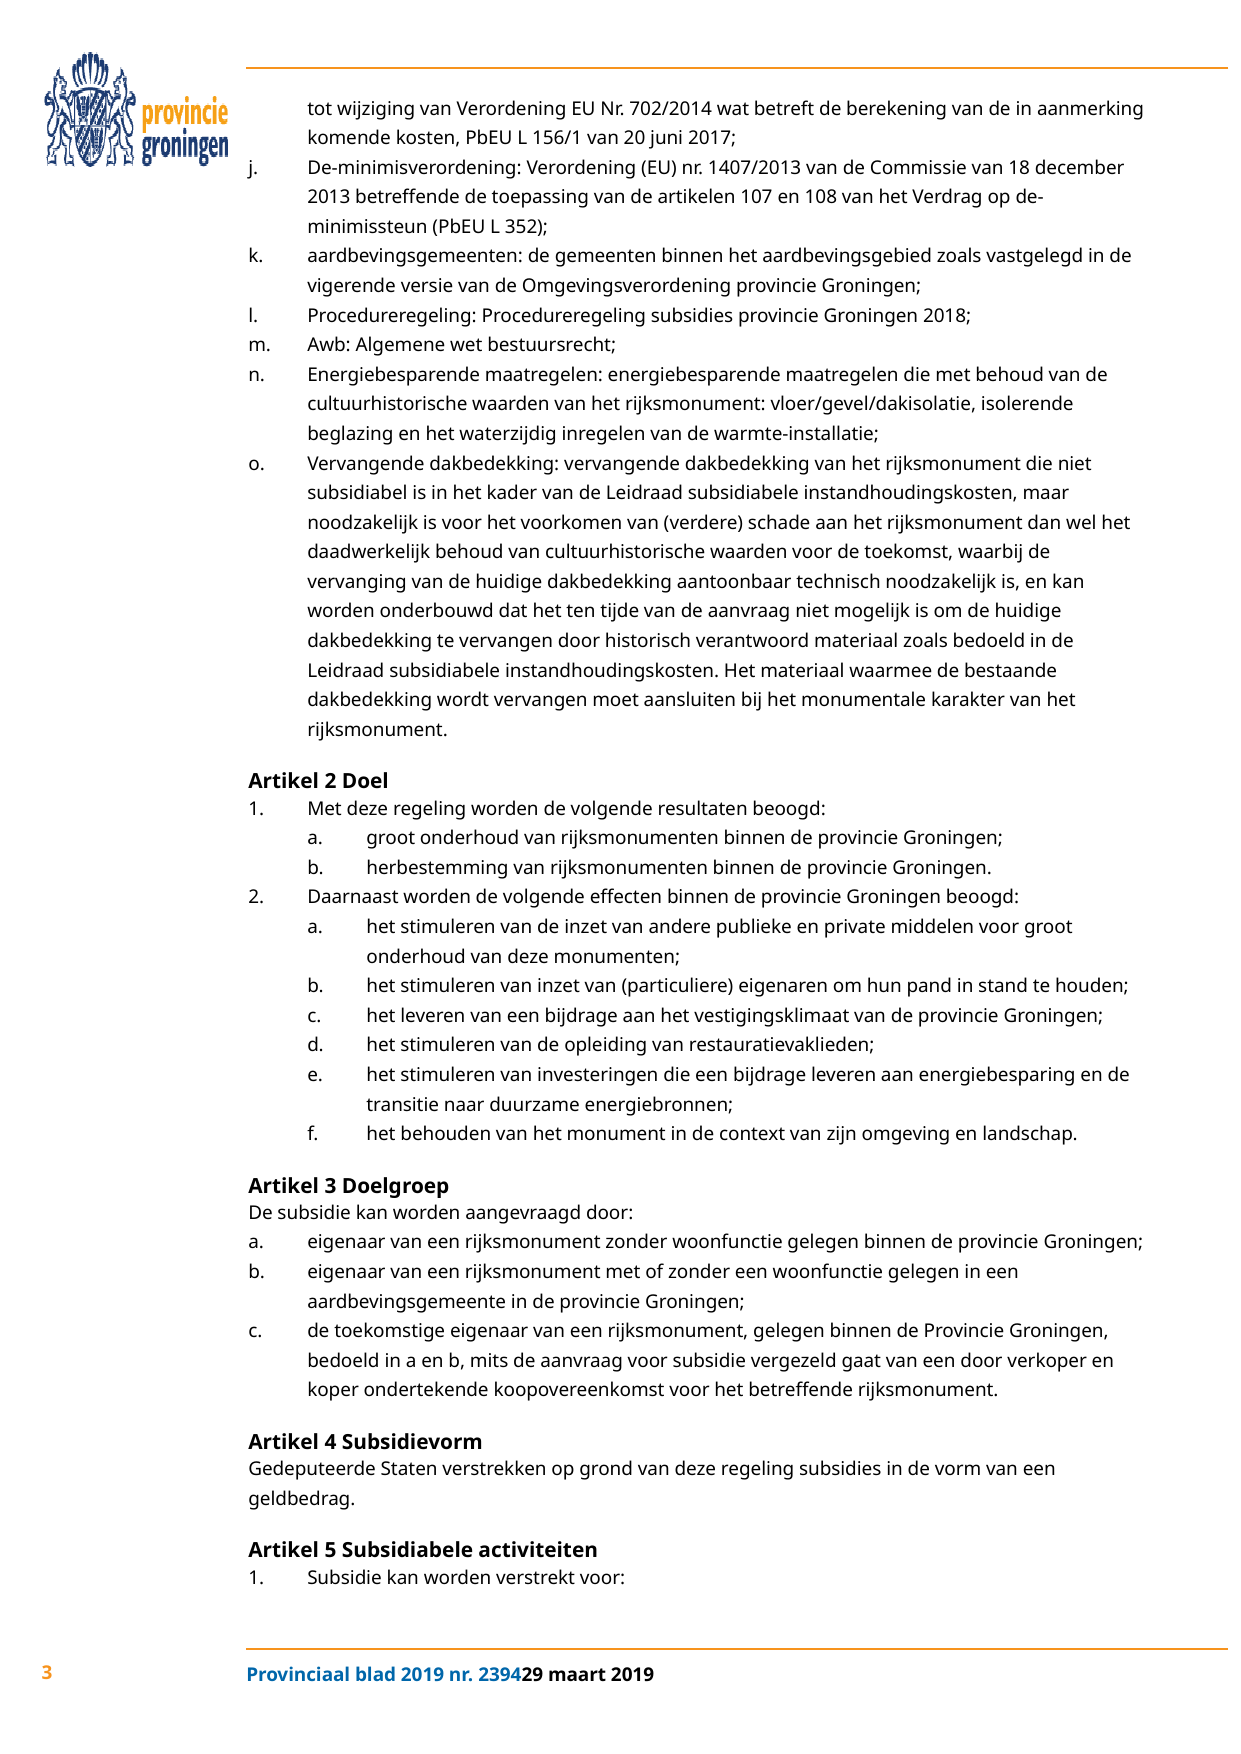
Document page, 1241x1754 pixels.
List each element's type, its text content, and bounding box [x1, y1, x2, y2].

list Vervangende dakbedekking: vervangende dakbedekking van het rijksmonument die niet subsidiabel is in het kader van de Leidraad subsidiabele instandhoudingskosten, maar noodzakelijk is voor het voorkomen van (verdere) schade aan het rijksmonument dan wel het daadwerkelijk behoud van cultuurhistorische waarden voor de toekomst, waarbij de vervanging van de huidige dakbedekking aantoonbaar technisch noodzakelijk is, en kan worden onderbouwd dat het ten tijde van de aanvraag niet mogelijk is om de huidige dakbedekking te vervangen door historisch verantwoord materiaal zoals bedoeld in de Leidraad subsidiabele instandhoudingskosten. Het materiaal waarmee de bestaande dakbedekking wordt vervangen moet aansluiten bij het monumentale karakter van het rijksmonument. [248, 450, 1152, 742]
list De-minimisverordening: Verordening (EU) nr. 1407/2013 van de Commissie van 18 december 2013 betreffende de toepassing van de artikelen 107 en 108 van het Verdrag op de-minimissteun (PbEU L 352); [248, 154, 1152, 239]
text Artikel 4 Subsidievorm [248, 1427, 1152, 1456]
text Gedeputeerde Staten verstrekken op grond van deze regeling subsidies in de vorm van een geldbedrag. [248, 1456, 1152, 1511]
list het stimuleren van investeringen die een bijdrage leveren aan energiebesparing en de transitie naar duurzame energiebronnen; [307, 1061, 1152, 1116]
list eigenaar van een rijksmonument zonder woonfunctie gelegen binnen de provincie Groningen; [248, 1229, 1152, 1254]
list Energiebesparende maatregelen: energiebesparende maatregelen die met behoud van de cultuurhistorische waarden van het rijksmonument: vloer/gevel/dakisolatie, isolerende beglazing en het waterzijdig inregelen van de warmte-installatie; [248, 361, 1152, 446]
list het behouden van het monument in de context van zijn omgeving en landschap. [307, 1120, 1152, 1146]
text Artikel 3 Doelgroep [248, 1171, 1152, 1199]
list aardbevingsgemeenten: de gemeenten binnen het aardbevingsgebied zoals vastgelegd in de vigerende versie van de Omgevingsverordening provincie Groningen; [248, 243, 1152, 298]
list het stimuleren van de inzet van andere publieke en private middelen voor groot onderhoud van deze monumenten; [307, 913, 1152, 968]
text Artikel 5 Subsidiabele activiteiten [248, 1536, 1152, 1564]
list Met deze regeling worden de volgende resultaten beoogd: [248, 795, 1152, 821]
list het stimuleren van inzet van (particuliere) eigenaren om hun pand in stand te houden; [307, 972, 1152, 998]
list de toekomstige eigenaar van een rijksmonument, gelegen binnen de Provincie Groningen, bedoeld in a en b, mits de aanvraag voor subsidie vergezeld gaat van een door verkoper en koper ondertekende koopovereenkomst voor het betreffende rijksmonument. [248, 1317, 1152, 1402]
list groot onderhoud van rijksmonumenten binnen de provincie Groningen; [307, 824, 1152, 850]
list het leveren van een bijdrage aan het vestigingsklimaat van de provincie Groningen; [307, 1002, 1152, 1028]
list herbestemming van rijksmonumenten binnen de provincie Groningen. [307, 854, 1152, 880]
list Awb: Algemene wet bestuursrecht; [248, 331, 1152, 357]
list eigenaar van een rijksmonument met of zonder een woonfunctie gelegen in een aardbevingsgemeente in de provincie Groningen; [248, 1258, 1152, 1314]
list het stimuleren van de opleiding van restauratievaklieden; [307, 1032, 1152, 1057]
list Daarnaast worden de volgende effecten binnen de provincie Groningen beoogd: [248, 884, 1152, 909]
list Subsidie kan worden verstrekt voor: [248, 1564, 1152, 1590]
text Artikel 2 Doel [248, 766, 1152, 795]
list tot wijziging van Verordening EU Nr. 702/2014 wat betreft de berekening van de in aanmerking komende kosten, PbEU L 156/1 van 20 juni 2017; [248, 95, 1152, 150]
picture [41, 47, 231, 172]
list Procedureregeling: Procedureregeling subsidies provincie Groningen 2018; [248, 302, 1152, 328]
text De subsidie kan worden aangevraagd door: [248, 1199, 1152, 1225]
